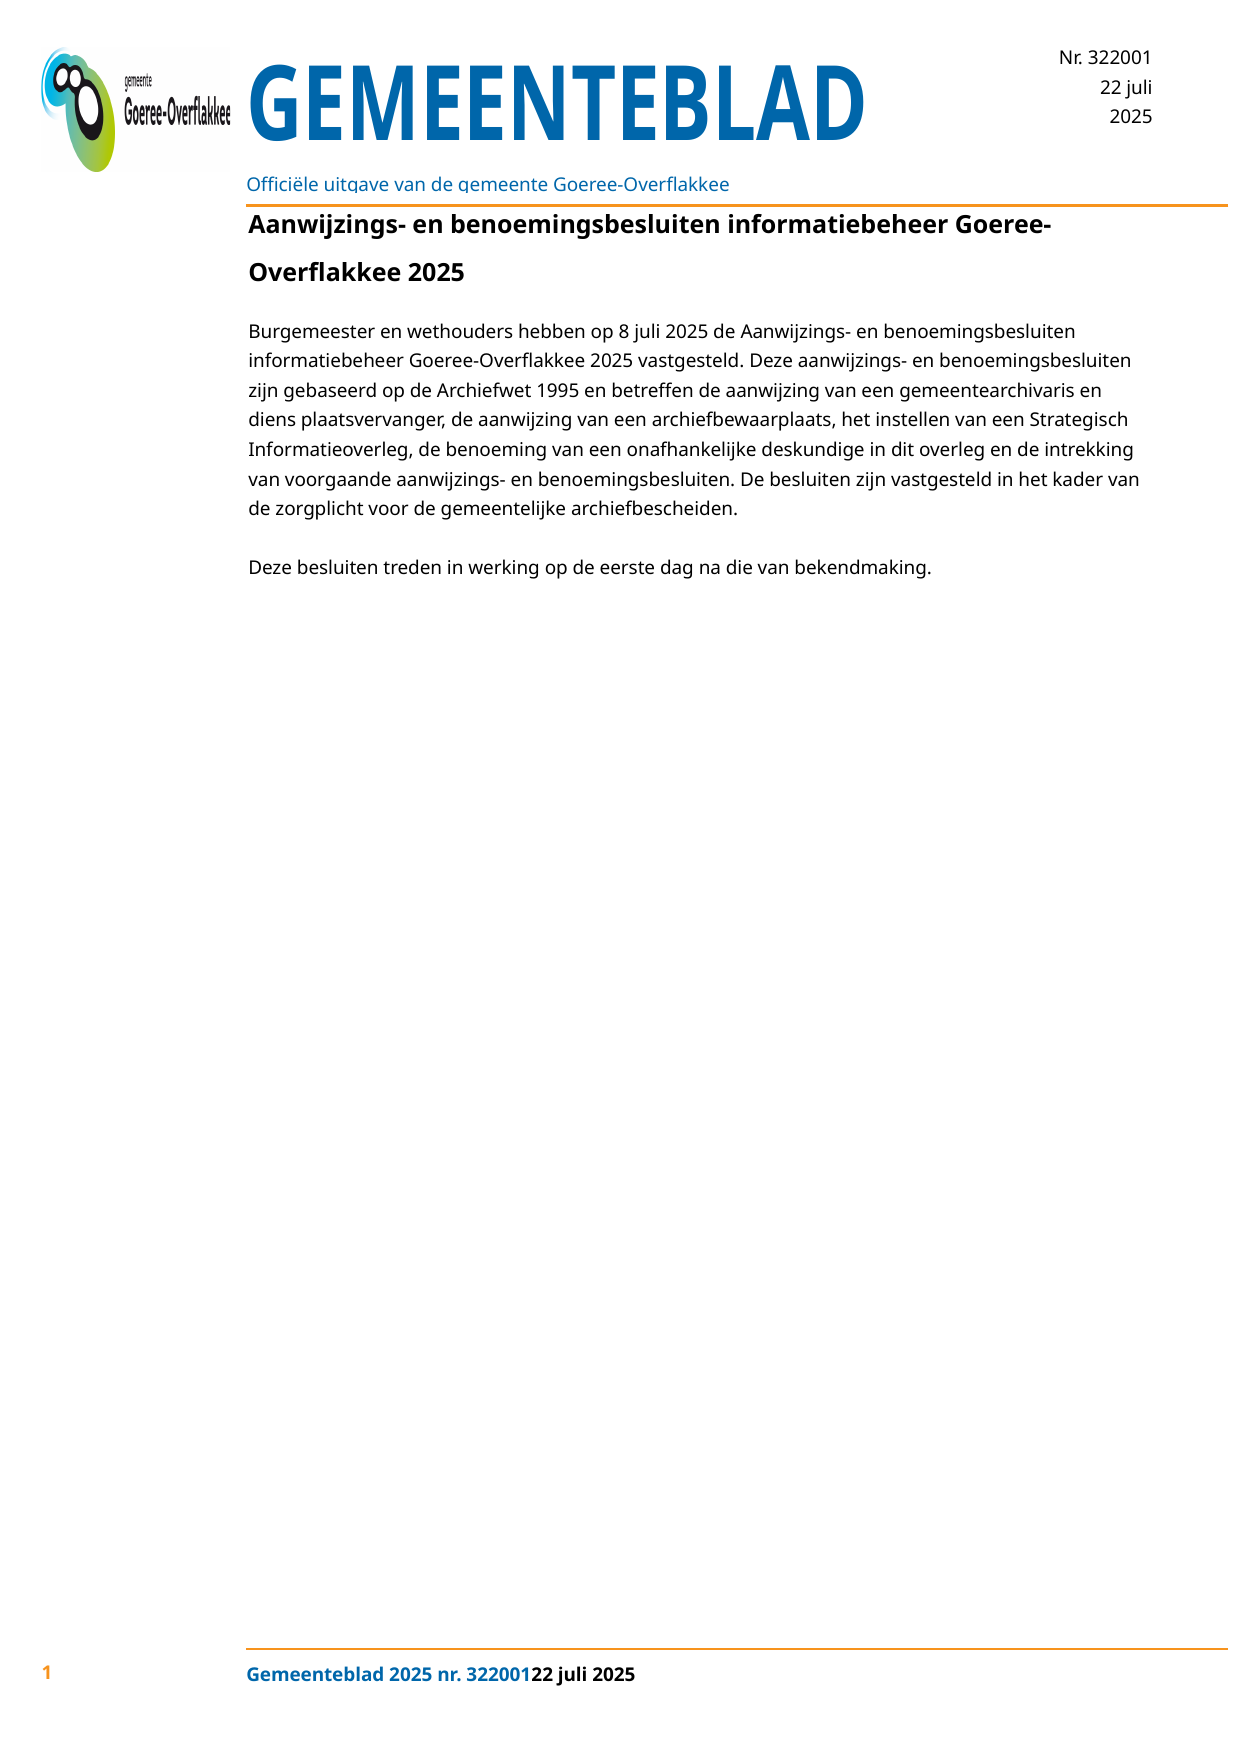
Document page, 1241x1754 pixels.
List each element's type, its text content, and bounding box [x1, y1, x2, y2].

text Burgemeester en wethouders hebben op 8 juli 2025 de Aanwijzings- en benoemingsbesluiten informatiebeheer Goeree-Overflakkee 2025 vastgesteld. Deze aanwijzings- en benoemingsbesluiten zijn gebaseerd op de Archiefwet 1995 en betreffen de aanwijzing van een gemeentearchivaris en diens plaatsvervanger, de aanwijzing van een archiefbewaarplaats, het instellen van een Strategisch Informatieoverleg, de benoeming van een onafhankelijke deskundige in dit overleg en de intrekking van voorgaande aanwijzings- en benoemingsbesluiten. De besluiten zijn vastgesteld in het kader van de zorgplicht voor de gemeentelijke archiefbescheiden. [248, 318, 1152, 521]
text Deze besluiten treden in werking op de eerste dag na die van bekendmaking. [248, 554, 1152, 580]
text Aanwijzings- en benoemingsbesluiten informatiebeheer Goeree-Overflakkee 2025 [248, 207, 1152, 288]
picture [41, 47, 231, 172]
